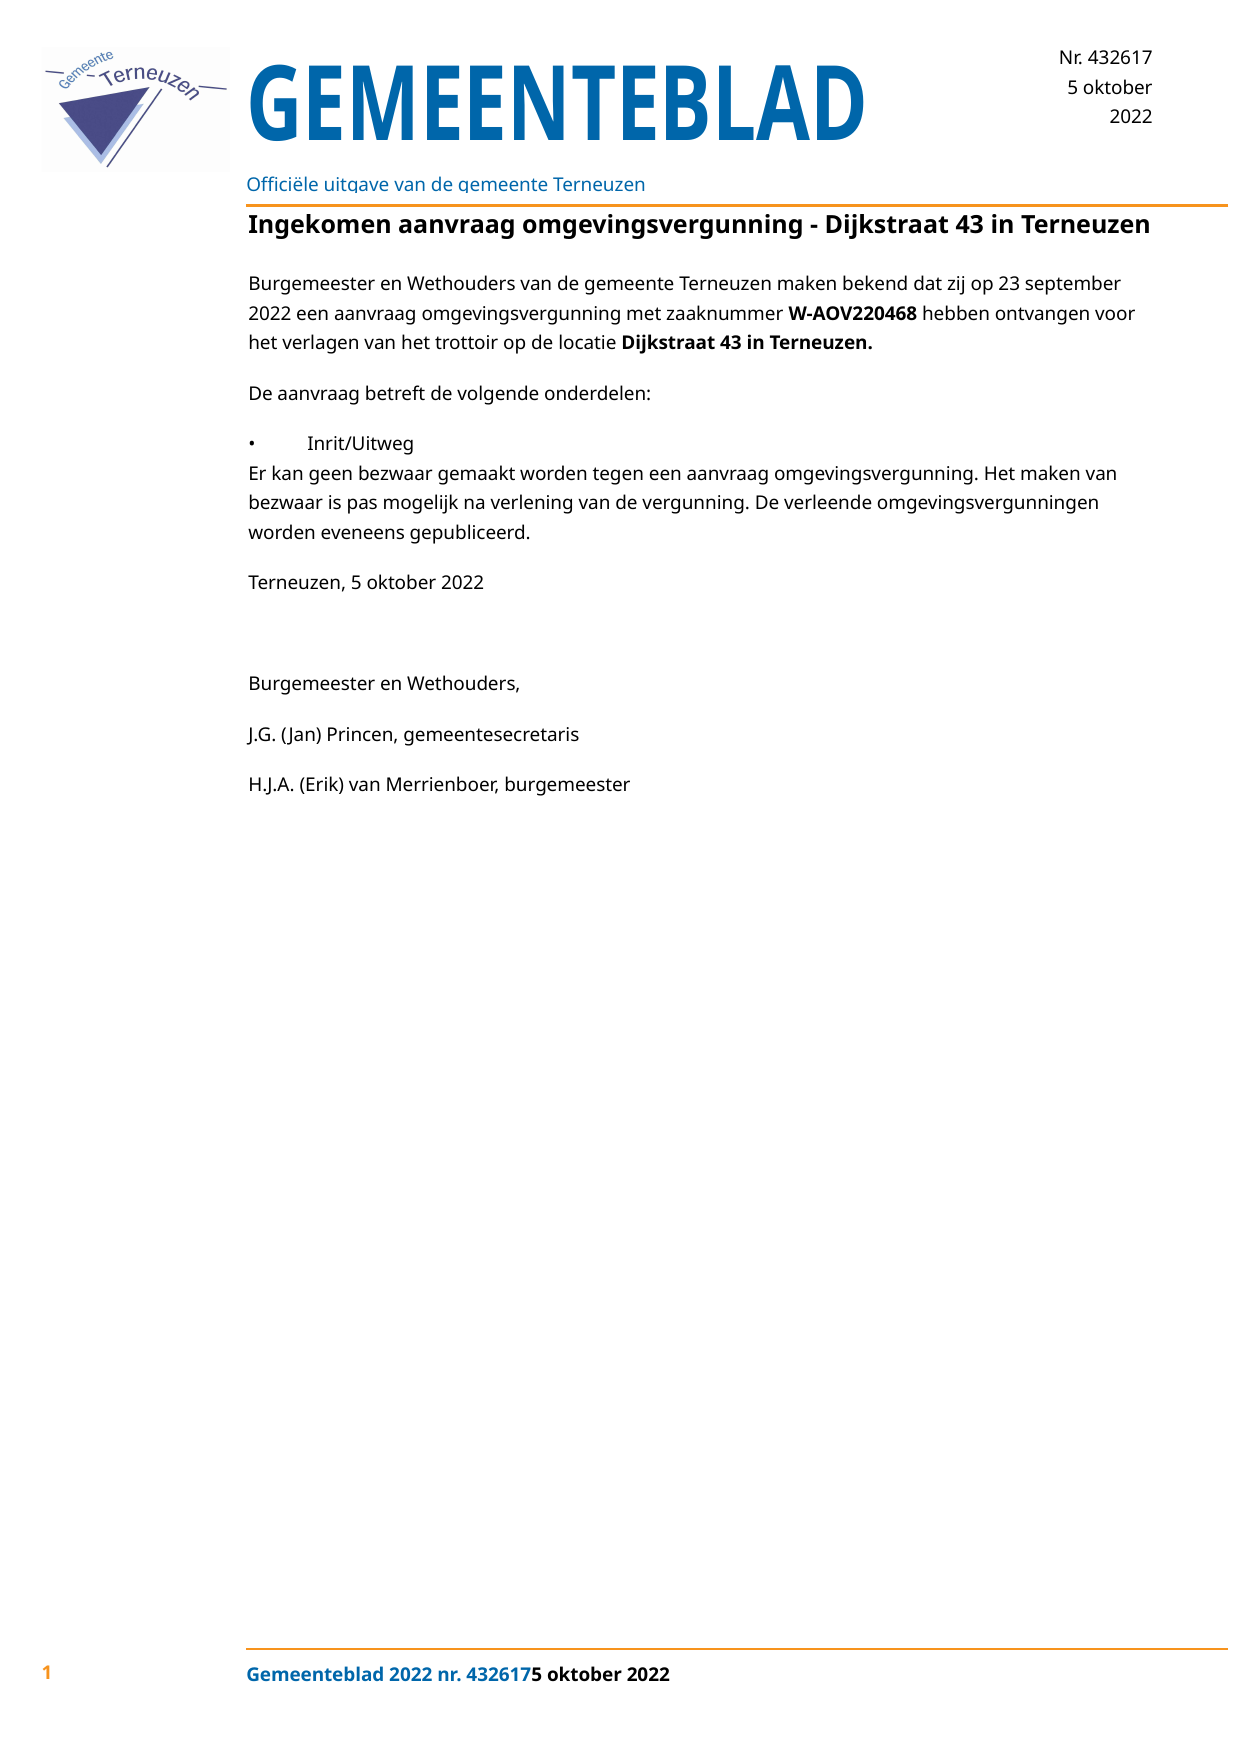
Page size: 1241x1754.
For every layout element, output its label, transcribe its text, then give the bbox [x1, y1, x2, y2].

text De aanvraag betreft de volgende onderdelen: [248, 380, 1152, 406]
text Burgemeester en Wethouders, [248, 670, 1152, 696]
text Terneuzen, 5 oktober 2022 [248, 569, 1152, 595]
picture [41, 47, 231, 172]
text Ingekomen aanvraag omgevingsvergunning - Dijkstraat 43 in Terneuzen [248, 207, 1152, 241]
text Burgemeester en Wethouders van de gemeente Terneuzen maken bekend dat zij op 23 september 2022 een aanvraag omgevingsvergunning met zaaknummer W-AOV220468 hebben ontvangen voor het verlagen van het trottoir op de locatie Dijkstraat 43 in Terneuzen. [248, 270, 1152, 355]
text H.J.A. (Erik) van Merrienboer, burgemeester [248, 771, 1152, 797]
list Inrit/Uitweg [248, 430, 1152, 456]
text Er kan geen bezwaar gemaakt worden tegen een aanvraag omgevingsvergunning. Het maken van bezwaar is pas mogelijk na verlening van de vergunning. De verleende omgevingsvergunningen worden eveneens gepubliceerd. [248, 460, 1152, 545]
text J.G. (Jan) Princen, gemeentesecretaris [248, 721, 1152, 746]
